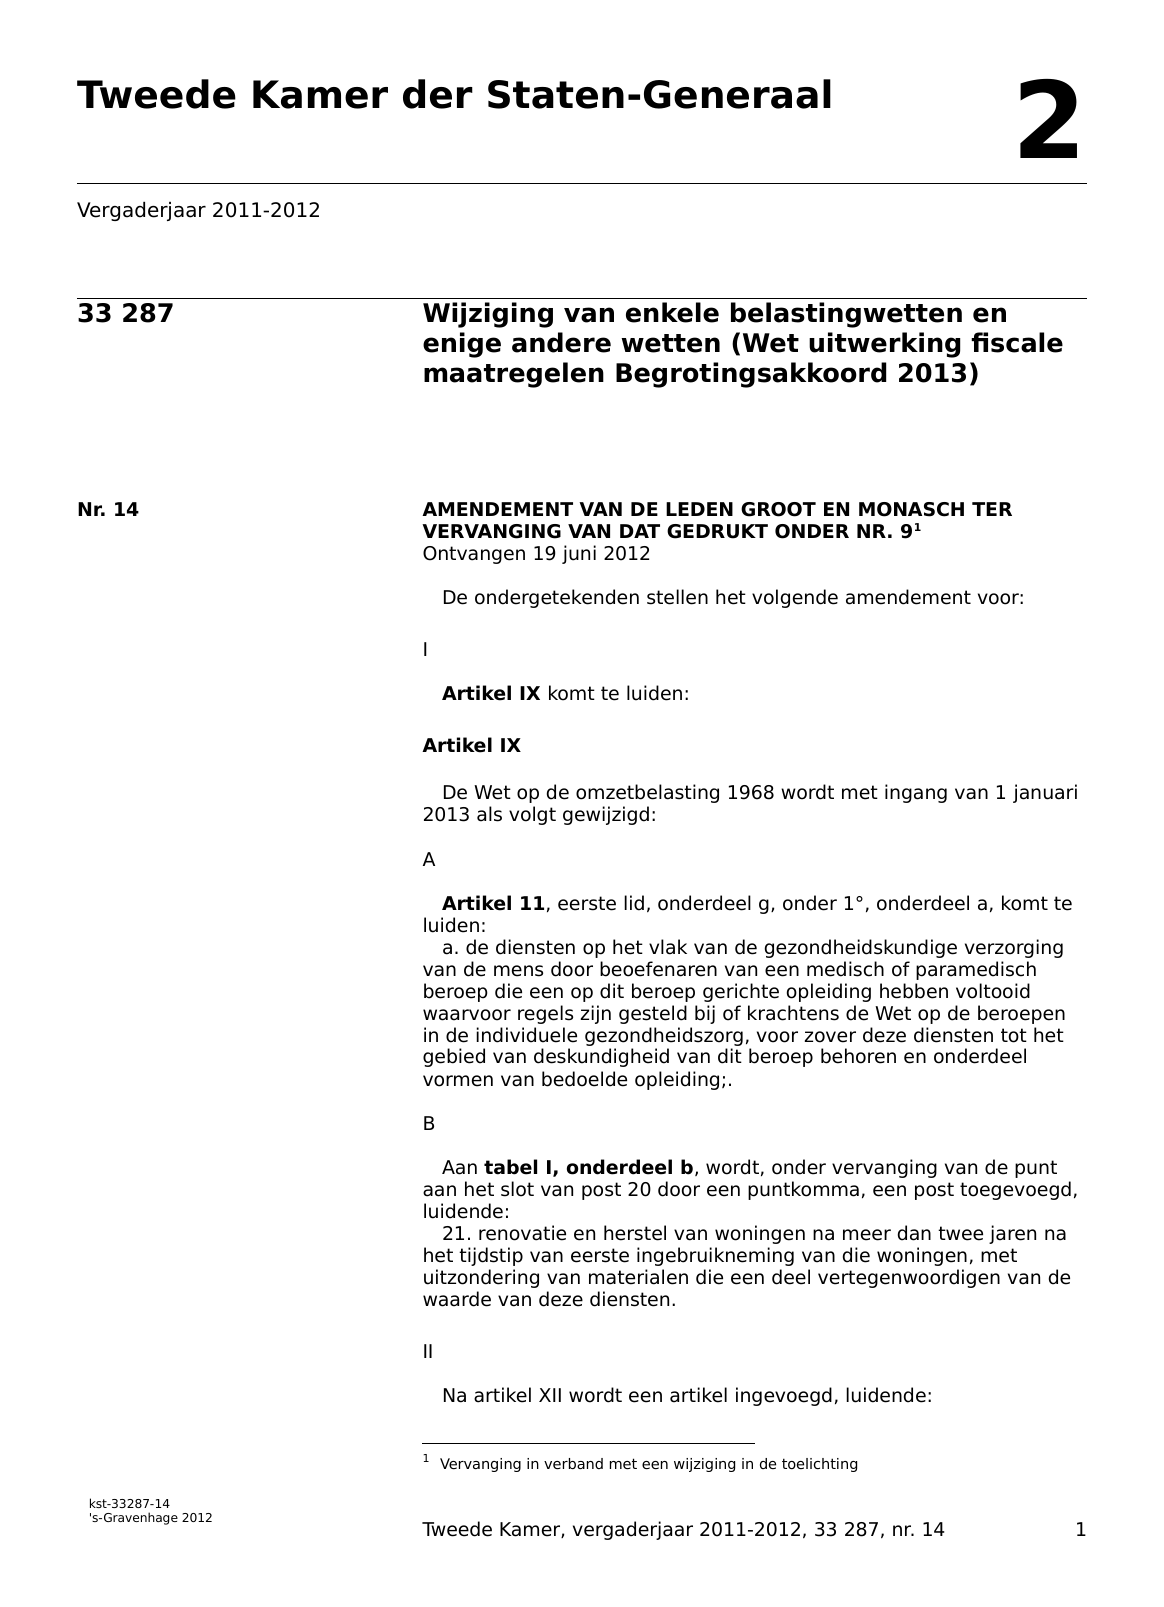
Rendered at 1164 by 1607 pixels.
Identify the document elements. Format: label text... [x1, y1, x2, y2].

subtitle 33 287 Wijziging van enkele belastingwetten en enige andere wetten (Wet uitwerking fiscale maatregelen Begrotingsakkoord 2013) [77, 299, 1087, 388]
text De ondergetekenden stellen het volgende amendement voor: [422, 587, 1087, 609]
text Vervanging in verband met een wijziging in de toelichting [422, 1452, 1087, 1474]
subtitle II [422, 1341, 1087, 1363]
text kst-33287-14 [88, 1497, 323, 1511]
text B [422, 1113, 1087, 1134]
text Artikel IX komt te luiden: [422, 683, 1087, 705]
text Aan tabel I, onderdeel b, wordt, onder vervanging van de punt aan het slot van post 20 door een puntkomma, een post toegevoegd, luidende: [422, 1157, 1087, 1223]
subtitle Artikel IX [422, 735, 1087, 757]
text 's-Gravenhage 2012 [88, 1511, 323, 1525]
table_cell Vergaderjaar 2011-2012 [77, 184, 1087, 298]
subtitle I [422, 639, 1087, 661]
text Na artikel XII wordt een artikel ingevoegd, luidende: [422, 1385, 1087, 1407]
subtitle Nr. 14 AMENDEMENT VAN DE LEDEN GROOT EN MONASCH TER VERVANGING VAN DAT GEDRUKT ONDER NR. 9 [77, 499, 1087, 543]
text a. de diensten op het vlak van de gezondheidskundige verzorging van de mens door beoefenaren van een medisch of paramedisch beroep die een op dit beroep gerichte opleiding hebben voltooid waarvoor regels zijn gesteld bij of krachtens de Wet op de beroepen in de individuele gezondheidszorg, voor zover deze diensten tot het gebied van deskundigheid van dit beroep behoren en onderdeel vormen van bedoelde opleiding;. [422, 937, 1087, 1090]
text De Wet op de omzetbelasting 1968 wordt met ingang van 1 januari 2013 als volgt gewijzigd: [422, 782, 1087, 826]
text Artikel 11, eerste lid, onderdeel g, onder 1°, onderdeel a, komt te luiden: [422, 893, 1087, 937]
text Ontvangen 19 juni 2012 [422, 543, 1087, 565]
text A [422, 848, 1087, 870]
table_header 2 [886, 59, 1087, 183]
table_header Tweede Kamer der Staten-Generaal [77, 59, 886, 183]
text 21. renovatie en herstel van woningen na meer dan twee jaren na het tijdstip van eerste ingebruikneming van die woningen, met uitzondering van materialen die een deel vertegenwoordigen van de waarde van deze diensten. [422, 1223, 1087, 1311]
